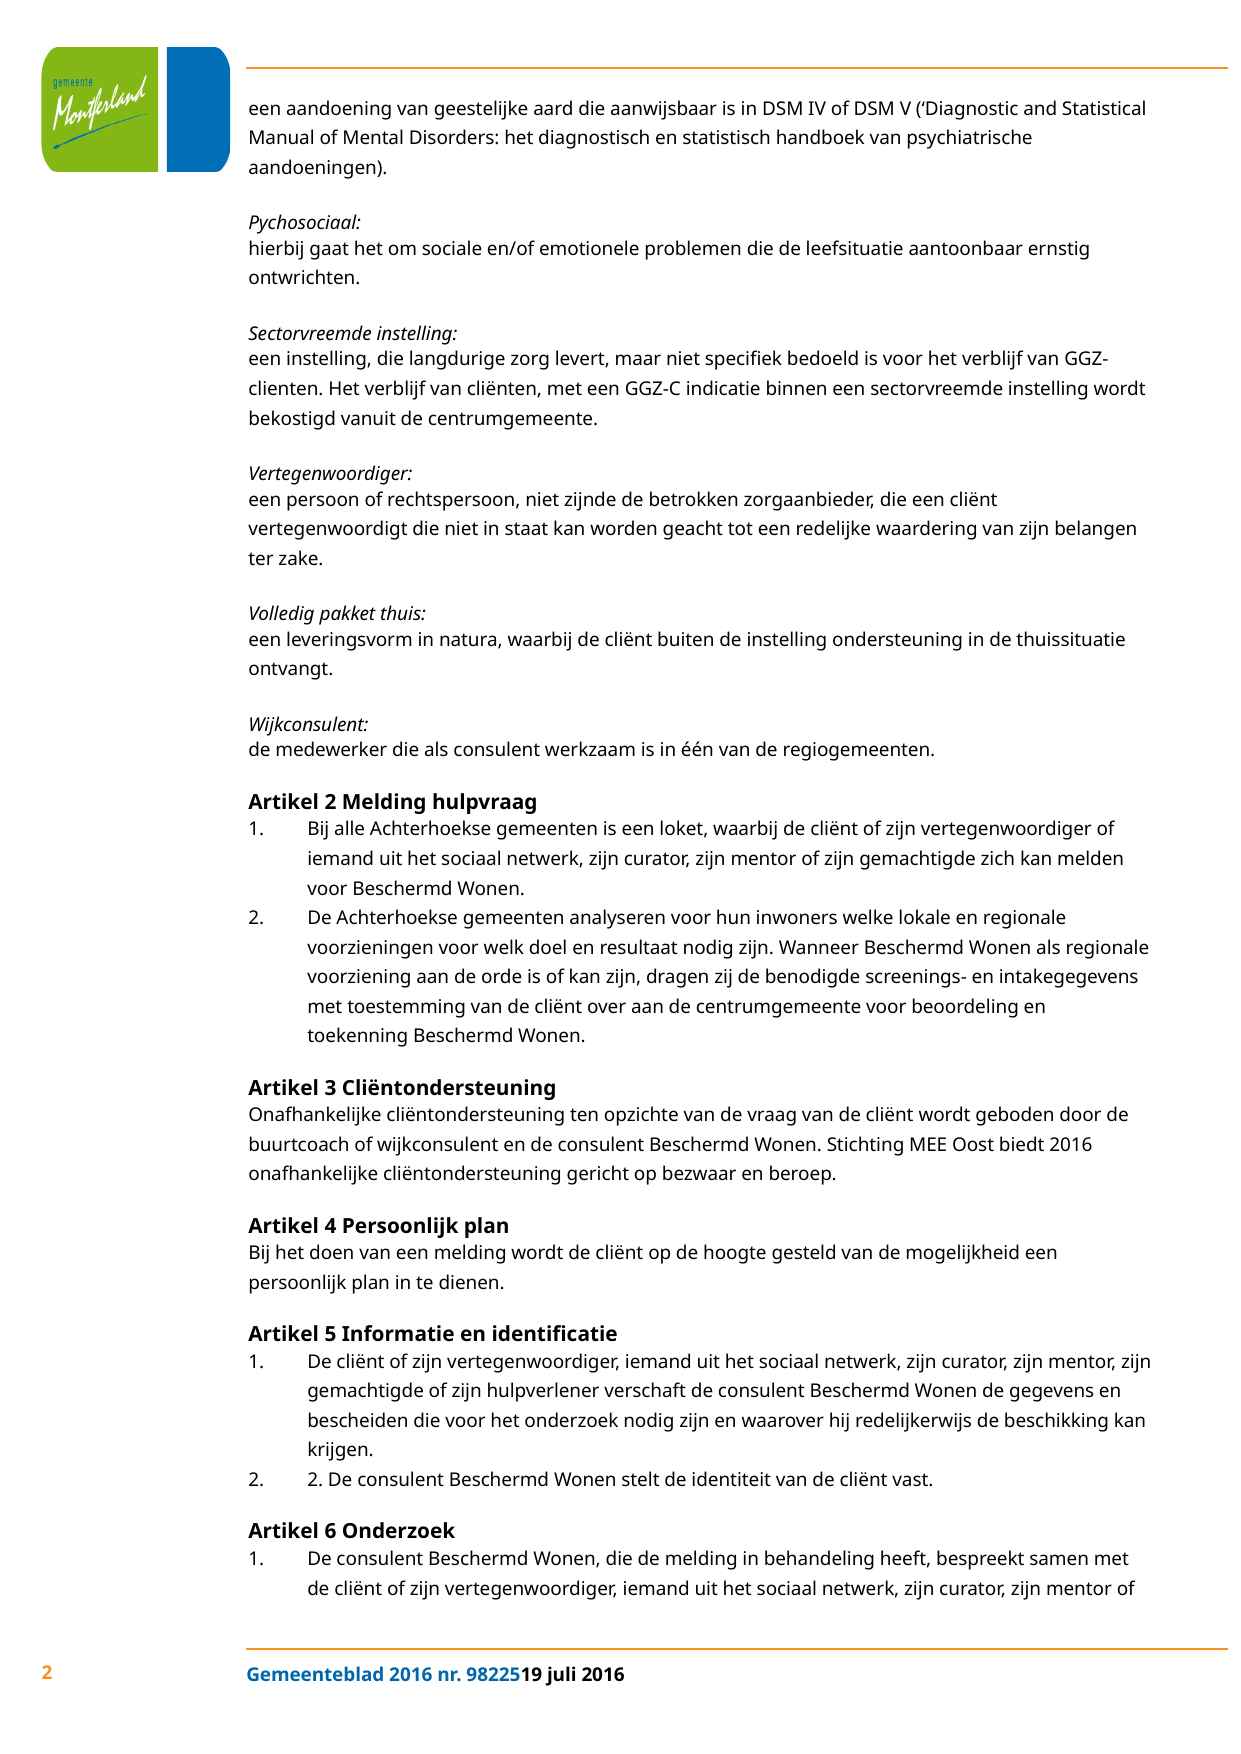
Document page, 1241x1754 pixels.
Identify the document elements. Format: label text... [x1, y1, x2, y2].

text Onafhankelijke cliëntondersteuning ten opzichte van de vraag van de cliënt wordt geboden door de buurtcoach of wijkconsulent en de consulent Beschermd Wonen. Stichting MEE Oost biedt 2016 onafhankelijke cliëntondersteuning gericht op bezwaar en beroep. [248, 1101, 1152, 1186]
text een instelling, die langdurige zorg levert, maar niet specifiek bedoeld is voor het verblijf van GGZ-clienten. Het verblijf van cliënten, met een GGZ-C indicatie binnen een sectorvreemde instelling wordt bekostigd vanuit de centrumgemeente. [248, 346, 1152, 431]
list De consulent Beschermd Wonen, die de melding in behandeling heeft, bespreekt samen met de cliënt of zijn vertegenwoordiger, iemand uit het sociaal netwerk, zijn curator, zijn mentor of [248, 1545, 1152, 1600]
text Sectorvreemde instelling: [248, 320, 1152, 346]
text Artikel 4 Persoonlijk plan [248, 1211, 1152, 1239]
text Wijkconsulent: [248, 711, 1152, 737]
text Artikel 6 Onderzoek [248, 1517, 1152, 1545]
list 2. De consulent Beschermd Wonen stelt de identiteit van de cliënt vast. [248, 1466, 1152, 1492]
text Vertegenwoordiger: [248, 460, 1152, 486]
text Artikel 2 Melding hulpvraag [248, 787, 1152, 816]
text hierbij gaat het om sociale en/of emotionele problemen die de leefsituatie aantoonbaar ernstig ontwrichten. [248, 235, 1152, 290]
text Artikel 3 Cliëntondersteuning [248, 1073, 1152, 1101]
list Bij alle Achterhoekse gemeenten is een loket, waarbij de cliënt of zijn vertegenwoordiger of iemand uit het sociaal netwerk, zijn curator, zijn mentor of zijn gemachtigde zich kan melden voor Beschermd Wonen. [248, 816, 1152, 900]
text Bij het doen van een melding wordt de cliënt op de hoogte gesteld van de mogelijkheid een persoonlijk plan in te dienen. [248, 1239, 1152, 1295]
list De cliënt of zijn vertegenwoordiger, iemand uit het sociaal netwerk, zijn curator, zijn mentor, zijn gemachtigde of zijn hulpverlener verschaft de consulent Beschermd Wonen de gegevens en bescheiden die voor het onderzoek nodig zijn en waarover hij redelijkerwijs de beschikking kan krijgen. [248, 1348, 1152, 1462]
text een leveringsvorm in natura, waarbij de cliënt buiten de instelling ondersteuning in de thuissituatie ontvangt. [248, 626, 1152, 681]
picture [41, 47, 231, 172]
list De Achterhoekse gemeenten analyseren voor hun inwoners welke lokale en regionale voorzieningen voor welk doel en resultaat nodig zijn. Wanneer Beschermd Wonen als regionale voorziening aan de orde is of kan zijn, dragen zij de benodigde screenings- en intakegegevens met toestemming van de cliënt over aan de centrumgemeente voor beoordeling en toekenning Beschermd Wonen. [248, 904, 1152, 1048]
text Artikel 5 Informatie en identificatie [248, 1319, 1152, 1348]
text een persoon of rechtspersoon, niet zijnde de betrokken zorgaanbieder, die een cliënt vertegenwoordigt die niet in staat kan worden geacht tot een redelijke waardering van zijn belangen ter zake. [248, 486, 1152, 571]
text een aandoening van geestelijke aard die aanwijsbaar is in DSM IV of DSM V (‘Diagnostic and Statistical Manual of Mental Disorders: het diagnostisch en statistisch handboek van psychiatrische aandoeningen). [248, 95, 1152, 180]
text Pychosociaal: [248, 209, 1152, 235]
text de medewerker die als consulent werkzaam is in één van de regiogemeenten. [248, 737, 1152, 762]
text Volledig pakket thuis: [248, 600, 1152, 626]
